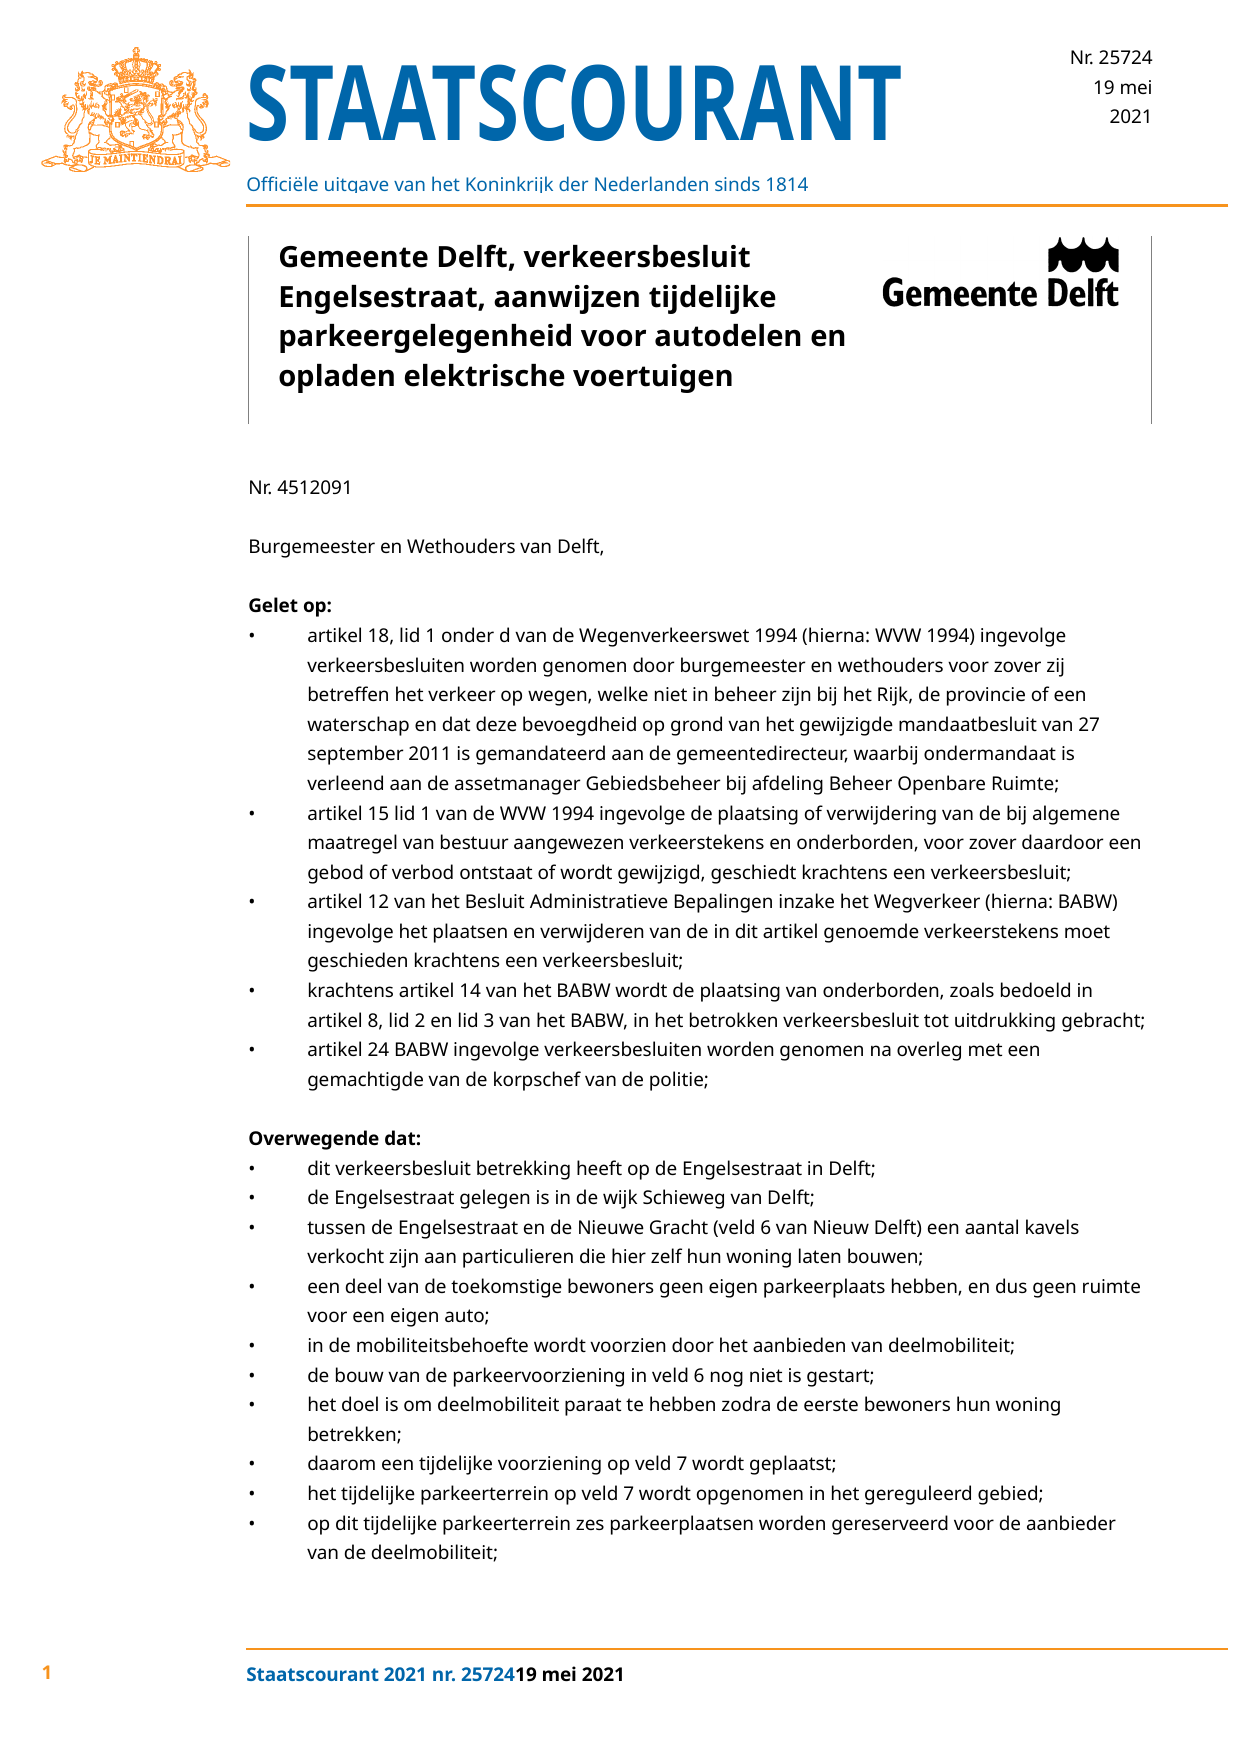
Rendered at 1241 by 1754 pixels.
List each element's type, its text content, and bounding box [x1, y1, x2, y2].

list artikel 15 lid 1 van de WVW 1994 ingevolge de plaatsing of verwijdering van de bij algemene maatregel van bestuur aangewezen verkeerstekens en onderborden, voor zover daardoor een gebod of verbod ontstaat of wordt gewijzigd, geschiedt krachtens een verkeersbesluit; [248, 800, 1152, 885]
picture [41, 47, 231, 172]
list het doel is om deelmobiliteit paraat te hebben zodra de eerste bewoners hun woning betrekken; [248, 1391, 1152, 1447]
list een deel van de toekomstige bewoners geen eigen parkeerplaats hebben, en dus geen ruimte voor een eigen auto; [248, 1273, 1152, 1328]
text Gelet op: [248, 593, 1152, 618]
text Burgemeester en Wethouders van Delft, [248, 533, 1152, 559]
list de bouw van de parkeervoorziening in veld 6 nog niet is gestart; [248, 1362, 1152, 1388]
list artikel 18, lid 1 onder d van de Wegenverkeerswet 1994 (hierna: WVW 1994) ingevolge verkeersbesluiten worden genomen door burgemeester en wethouders voor zover zij betreffen het verkeer op wegen, welke niet in beheer zijn bij het Rijk, de provincie of een waterschap en dat deze bevoegdheid op grond van het gewijzigde mandaatbesluit van 27 september 2011 is gemandateerd aan de gemeentedirecteur, waarbij ondermandaat is verleend aan de assetmanager Gebiedsbeheer bij afdeling Beheer Openbare Ruimte; [248, 622, 1152, 796]
list tussen de Engelsestraat en de Nieuwe Gracht (veld 6 van Nieuw Delft) een aantal kavels verkocht zijn aan particulieren die hier zelf hun woning laten bouwen; [248, 1214, 1152, 1269]
list artikel 24 BABW ingevolge verkeersbesluiten worden genomen na overleg met een gemachtigde van de korpschef van de politie; [248, 1036, 1152, 1092]
list de Engelsestraat gelegen is in de wijk Schieweg van Delft; [248, 1184, 1152, 1210]
text Overwegende dat: [248, 1125, 1152, 1151]
list daarom een tijdelijke voorziening op veld 7 wordt geplaatst; [248, 1451, 1152, 1476]
list op dit tijdelijke parkeerterrein zes parkeerplaatsen worden gereserveerd voor de aanbieder van de deelmobiliteit; [248, 1510, 1152, 1565]
list het tijdelijke parkeerterrein op veld 7 wordt opgenomen in het gereguleerd gebied; [248, 1480, 1152, 1506]
text Nr. 4512091 [248, 474, 1152, 500]
list krachtens artikel 14 van het BABW wordt de plaatsing van onderborden, zoals bedoeld in artikel 8, lid 2 en lid 3 van het BABW, in het betrokken verkeersbesluit tot uitdrukking gebracht; [248, 977, 1152, 1033]
table_header Gemeente Delft, verkeersbesluit Engelsestraat, aanwijzen tijdelijke parkeergelegenheid voor autodelen en opladen elektrische voertuigen [249, 236, 850, 424]
table_header [850, 236, 1151, 424]
picture [882, 236, 1119, 309]
list dit verkeersbesluit betrekking heeft op de Engelsestraat in Delft; [248, 1155, 1152, 1181]
list artikel 12 van het Besluit Administratieve Bepalingen inzake het Wegverkeer (hierna: BABW) ingevolge het plaatsen en verwijderen van de in dit artikel genoemde verkeerstekens moet geschieden krachtens een verkeersbesluit; [248, 888, 1152, 973]
list in de mobiliteitsbehoefte wordt voorzien door het aanbieden van deelmobiliteit; [248, 1332, 1152, 1358]
